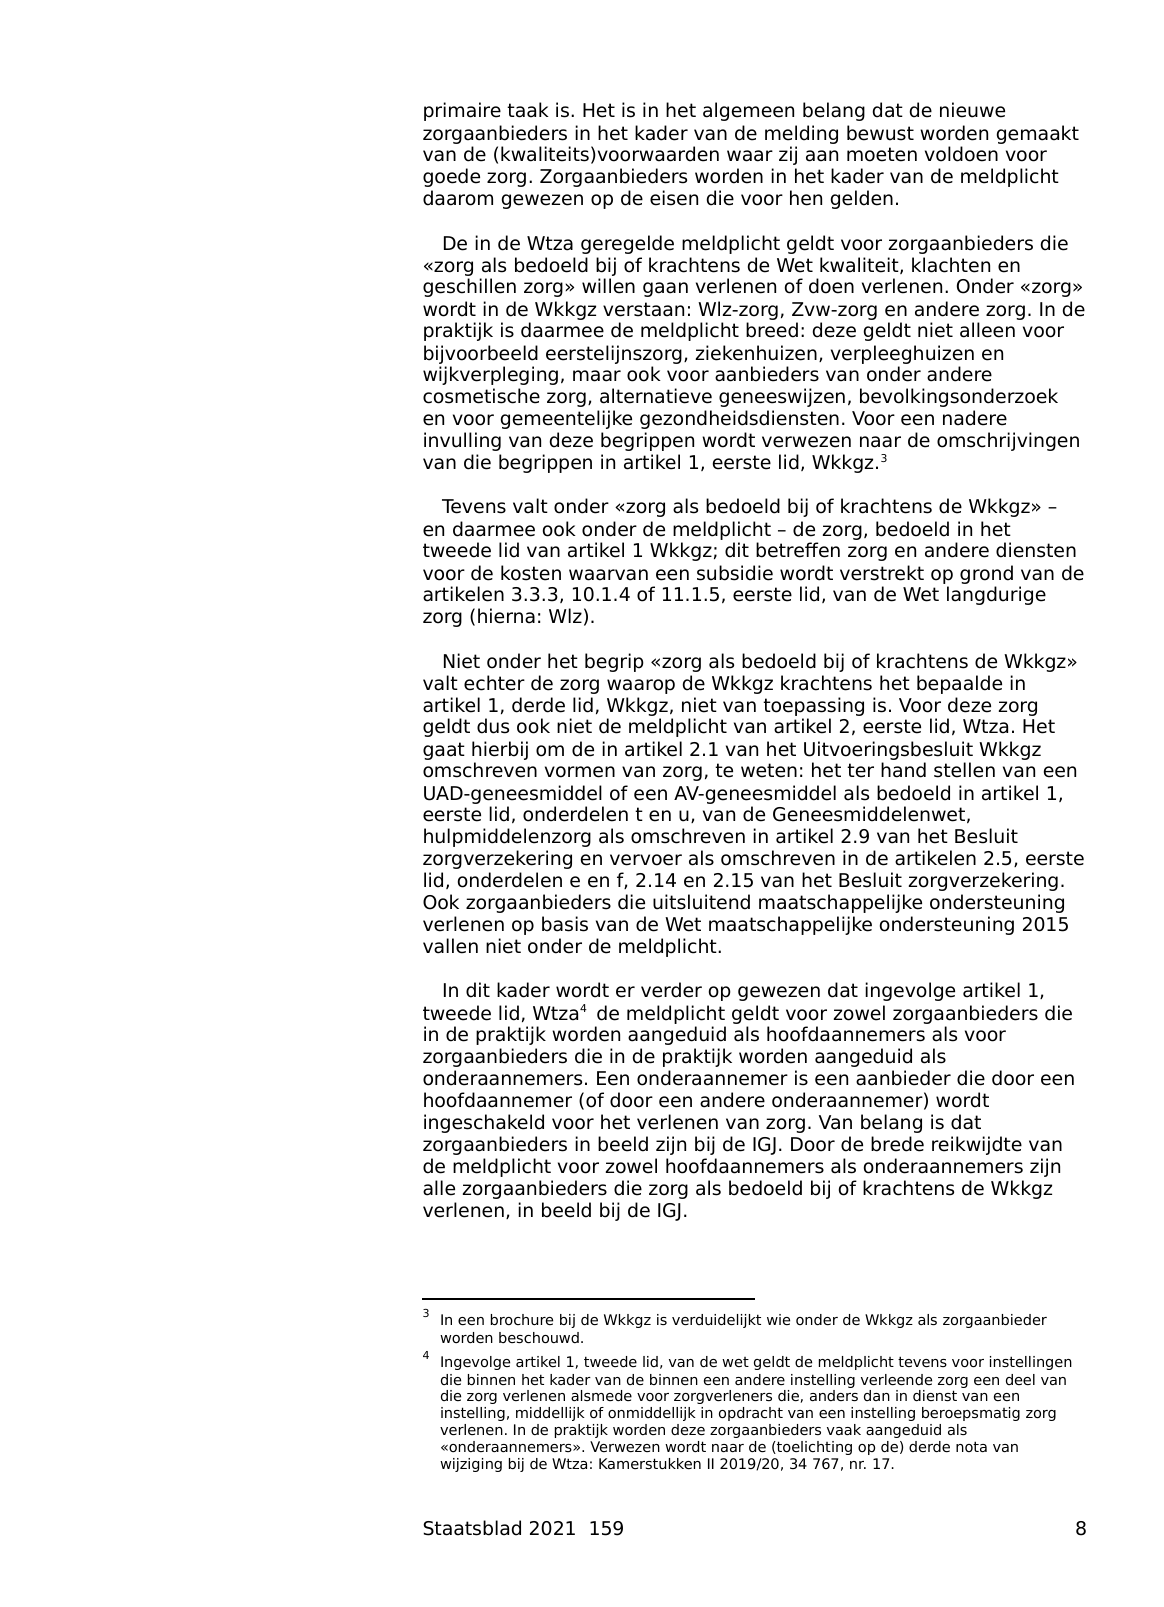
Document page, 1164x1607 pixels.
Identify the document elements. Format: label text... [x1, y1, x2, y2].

text Ingevolge artikel 1, tweede lid, van de wet geldt de meldplicht tevens voor instellingen die binnen het kader van de binnen een andere instelling verleende zorg een deel van die zorg verlenen alsmede voor zorgverleners die, anders dan in dienst van een instelling, middellijk of onmiddellijk in opdracht van een instelling beroepsmatig zorg verlenen. In de praktijk worden deze zorgaanbieders vaak aangeduid als «onderaannemers». Verwezen wordt naar de (toelichting op de) derde nota van wijziging bij de Wtza: Kamerstukken II 2019/20, 34 767, nr. 17. [422, 1349, 1087, 1473]
text primaire taak is. Het is in het algemeen belang dat de nieuwe zorgaanbieders in het kader van de melding bewust worden gemaakt van de (kwaliteits)voorwaarden waar zij aan moeten voldoen voor goede zorg. Zorgaanbieders worden in het kader van de meldplicht daarom gewezen op de eisen die voor hen gelden. [422, 100, 1087, 210]
text In dit kader wordt er verder op gewezen dat ingevolge artikel 1, tweede lid, Wtza de meldplicht geldt voor zowel zorgaanbieders die in de praktijk worden aangeduid als hoofdaannemers als voor zorgaanbieders die in de praktijk worden aangeduid als onderaannemers. Een onderaannemer is een aanbieder die door een hoofdaannemer (of door een andere onderaannemer) wordt ingeschakeld voor het verlenen van zorg. Van belang is dat zorgaanbieders in beeld zijn bij de IGJ. Door de brede reikwijdte van de meldplicht voor zowel hoofdaannemers als onderaannemers zijn alle zorgaanbieders die zorg als bedoeld bij of krachtens de Wkkgz verlenen, in beeld bij de IGJ. [422, 980, 1087, 1222]
text Niet onder het begrip «zorg als bedoeld bij of krachtens de Wkkgz» valt echter de zorg waarop de Wkkgz krachtens het bepaalde in artikel 1, derde lid, Wkkgz, niet van toepassing is. Voor deze zorg geldt dus ook niet de meldplicht van artikel 2, eerste lid, Wtza. Het gaat hierbij om de in artikel 2.1 van het Uitvoeringsbesluit Wkkgz omschreven vormen van zorg, te weten: het ter hand stellen van een UAD-geneesmiddel of een AV-geneesmiddel als bedoeld in artikel 1, eerste lid, onderdelen t en u, van de Geneesmiddelenwet, hulpmiddelenzorg als omschreven in artikel 2.9 van het Besluit zorgverzekering en vervoer als omschreven in de artikelen 2.5, eerste lid, onderdelen e en f, 2.14 en 2.15 van het Besluit zorgverzekering. Ook zorgaanbieders die uitsluitend maatschappelijke ondersteuning verlenen op basis van de Wet maatschappelijke ondersteuning 2015 vallen niet onder de meldplicht. [422, 651, 1087, 958]
text In een brochure bij de Wkkgz is verduidelijkt wie onder de Wkkgz als zorgaanbieder worden beschouwd. [422, 1308, 1087, 1347]
text De in de Wtza geregelde meldplicht geldt voor zorgaanbieders die «zorg als bedoeld bij of krachtens de Wet kwaliteit, klachten en geschillen zorg» willen gaan verlenen of doen verlenen. Onder «zorg» wordt in de Wkkgz verstaan: Wlz-zorg, Zvw-zorg en andere zorg. In de praktijk is daarmee de meldplicht breed: deze geldt niet alleen voor bijvoorbeeld eerstelijnszorg, ziekenhuizen, verpleeghuizen en wijkverpleging, maar ook voor aanbieders van onder andere cosmetische zorg, alternatieve geneeswijzen, bevolkingsonderzoek en voor gemeentelijke gezondheidsdiensten. Voor een nadere invulling van deze begrippen wordt verwezen naar de omschrijvingen van die begrippen in artikel 1, eerste lid, Wkkgz. [422, 232, 1087, 474]
text Tevens valt onder «zorg als bedoeld bij of krachtens de Wkkgz» – en daarmee ook onder de meldplicht – de zorg, bedoeld in het tweede lid van artikel 1 Wkkgz; dit betreffen zorg en andere diensten voor de kosten waarvan een subsidie wordt verstrekt op grond van de artikelen 3.3.3, 10.1.4 of 11.1.5, eerste lid, van de Wet langdurige zorg (hierna: Wlz). [422, 496, 1087, 628]
